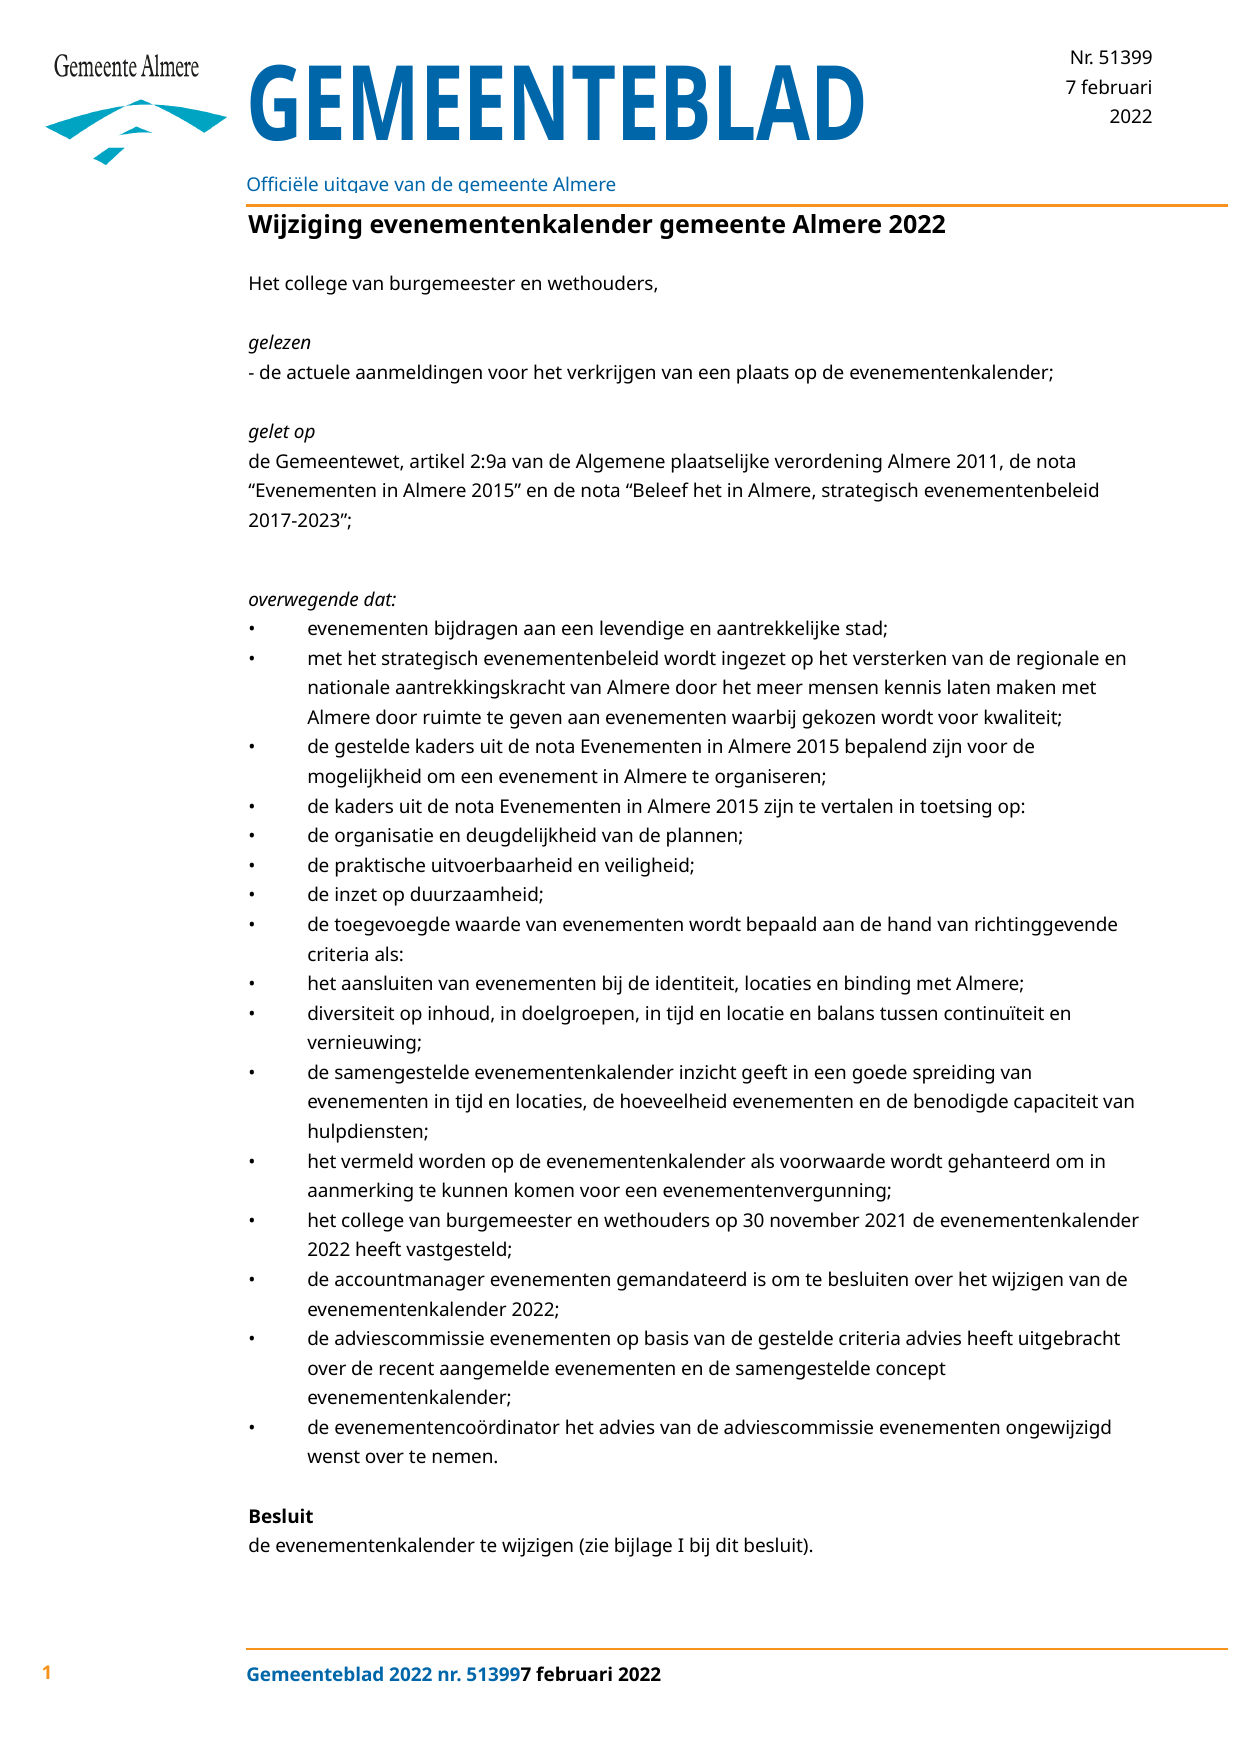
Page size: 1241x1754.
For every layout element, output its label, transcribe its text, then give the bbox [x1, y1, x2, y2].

text Besluit [248, 1503, 1152, 1529]
list de adviescommissie evenementen op basis van de gestelde criteria advies heeft uitgebracht over de recent aangemelde evenementen en de samengestelde concept evenementenkalender; [248, 1325, 1152, 1410]
list de evenementencoördinator het advies van de adviescommissie evenementen ongewijzigd wenst over te nemen. [248, 1414, 1152, 1469]
list de samengestelde evenementenkalender inzicht geeft in een goede spreiding van evenementen in tijd en locaties, de hoeveelheid evenementen en de benodigde capaciteit van hulpdiensten; [248, 1059, 1152, 1144]
text overwegende dat: [248, 586, 1152, 612]
list de toegevoegde waarde van evenementen wordt bepaald aan de hand van richtinggevende criteria als: [248, 911, 1152, 967]
list de organisatie en deugdelijkheid van de plannen; [248, 822, 1152, 848]
text de Gemeentewet, artikel 2:9a van de Algemene plaatselijke verordening Almere 2011, de nota “Evenementen in Almere 2015” en de nota “Beleef het in Almere, strategisch evenementenbeleid 2017-2023”; [248, 448, 1152, 533]
list met het strategisch evenementenbeleid wordt ingezet op het versterken van de regionale en nationale aantrekkingskracht van Almere door het meer mensen kennis laten maken met Almere door ruimte te geven aan evenementen waarbij gekozen wordt voor kwaliteit; [248, 645, 1152, 730]
list het vermeld worden op de evenementenkalender als voorwaarde wordt gehanteerd om in aanmerking te kunnen komen voor een evenementenvergunning; [248, 1148, 1152, 1203]
list de accountmanager evenementen gemandateerd is om te besluiten over het wijzigen van de evenementenkalender 2022; [248, 1266, 1152, 1322]
text gelet op [248, 418, 1152, 444]
text gelezen [248, 329, 1152, 355]
picture [41, 47, 231, 172]
list de inzet op duurzaamheid; [248, 882, 1152, 907]
list het college van burgemeester en wethouders op 30 november 2021 de evenementenkalender 2022 heeft vastgesteld; [248, 1207, 1152, 1262]
list diversiteit op inhoud, in doelgroepen, in tijd en locatie en balans tussen continuïteit en vernieuwing; [248, 1000, 1152, 1055]
text - de actuele aanmeldingen voor het verkrijgen van een plaats op de evenementenkalender; [248, 359, 1152, 385]
list de kaders uit de nota Evenementen in Almere 2015 zijn te vertalen in toetsing op: [248, 793, 1152, 819]
text Het college van burgemeester en wethouders, [248, 270, 1152, 296]
list de praktische uitvoerbaarheid en veiligheid; [248, 852, 1152, 878]
list de gestelde kaders uit de nota Evenementen in Almere 2015 bepalend zijn voor de mogelijkheid om een evenement in Almere te organiseren; [248, 734, 1152, 789]
list het aansluiten van evenementen bij de identiteit, locaties en binding met Almere; [248, 970, 1152, 996]
text Wijziging evenementenkalender gemeente Almere 2022 [248, 207, 1152, 241]
text de evenementenkalender te wijzigen (zie bijlage I bij dit besluit). [248, 1532, 1152, 1558]
list evenementen bijdragen aan een levendige en aantrekkelijke stad; [248, 615, 1152, 641]
